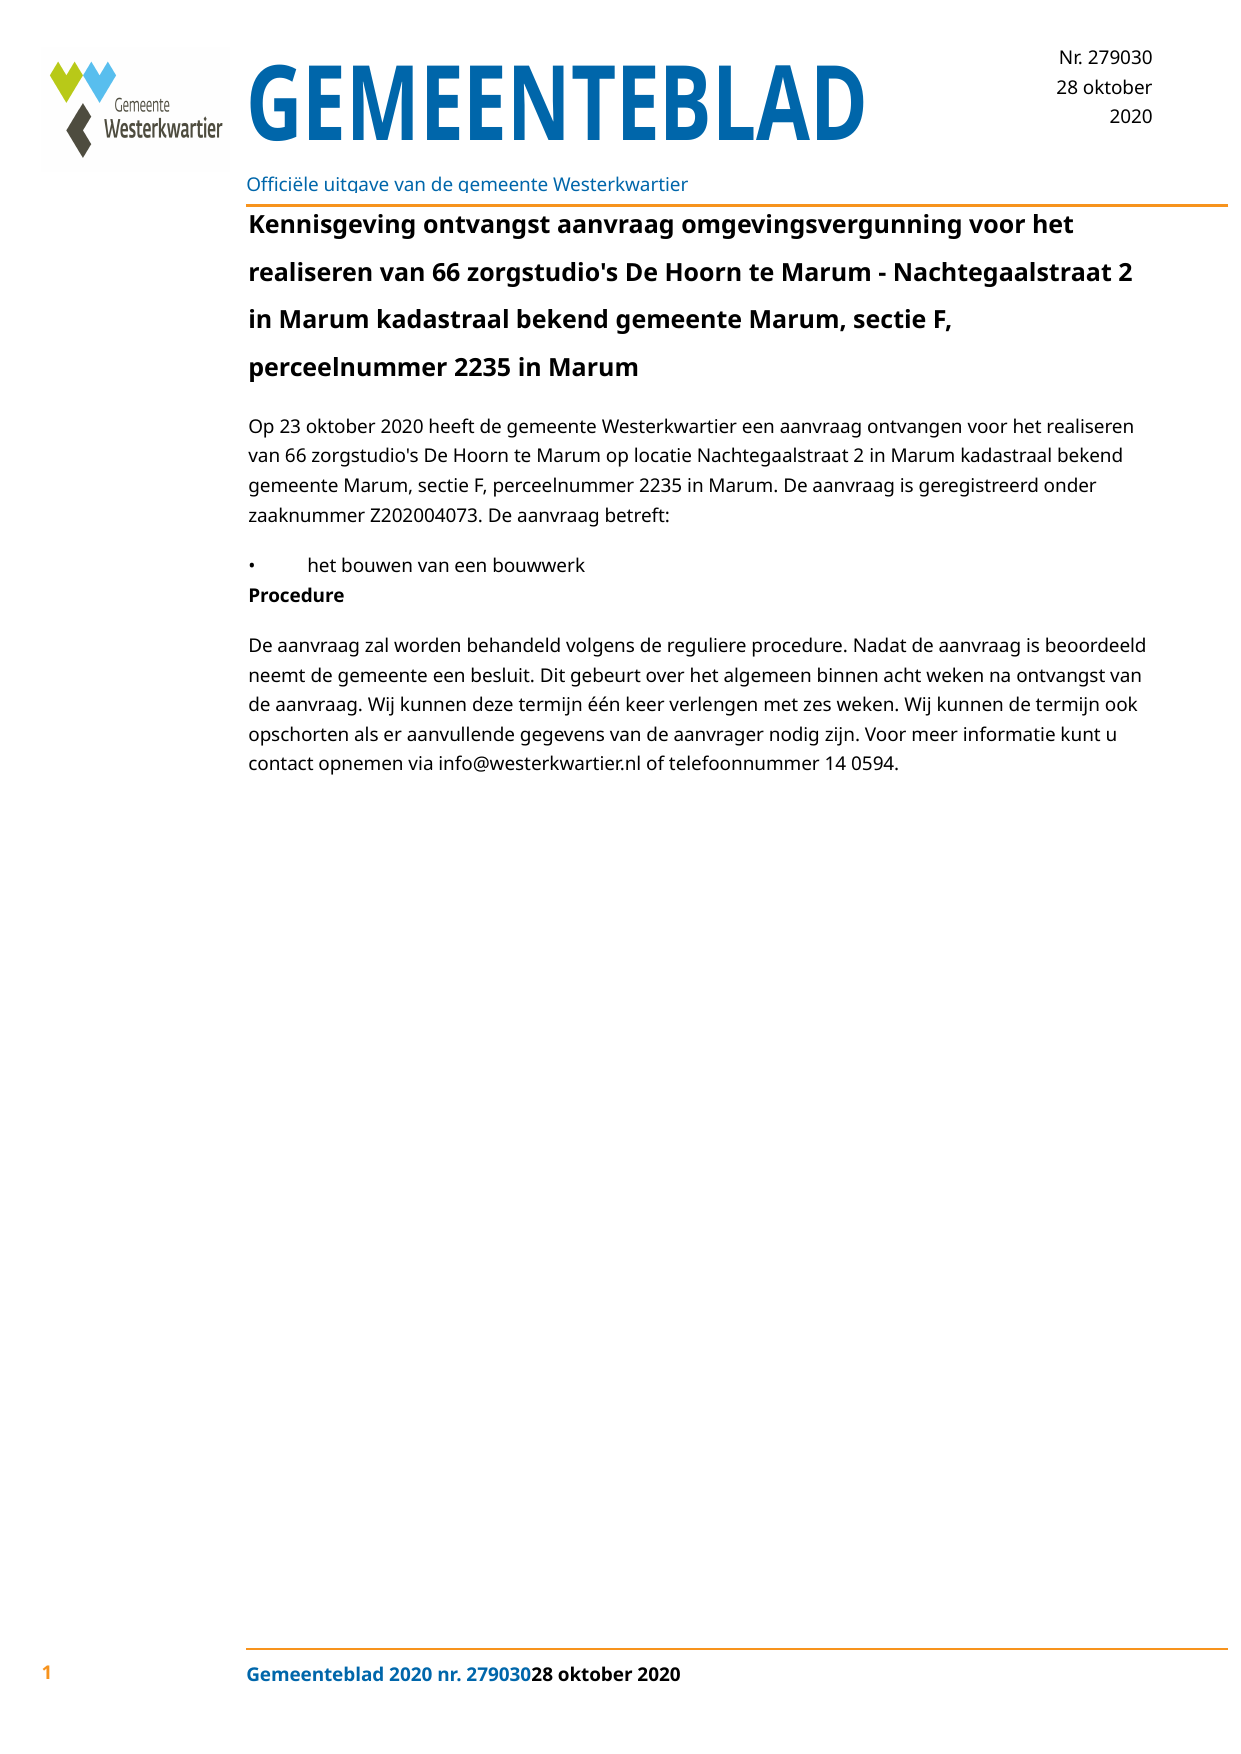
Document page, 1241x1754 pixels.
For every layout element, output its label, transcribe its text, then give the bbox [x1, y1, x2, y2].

text Kennisgeving ontvangst aanvraag omgevingsvergunning voor het realiseren van 66 zorgstudio's De Hoorn te Marum - Nachtegaalstraat 2 in Marum kadastraal bekend gemeente Marum, sectie F, perceelnummer 2235 in Marum [248, 207, 1152, 384]
text Op 23 oktober 2020 heeft de gemeente Westerkwartier een aanvraag ontvangen voor het realiseren van 66 zorgstudio's De Hoorn te Marum op locatie Nachtegaalstraat 2 in Marum kadastraal bekend gemeente Marum, sectie F, perceelnummer 2235 in Marum. De aanvraag is geregistreerd onder zaaknummer Z202004073. De aanvraag betreft: [248, 413, 1152, 528]
text De aanvraag zal worden behandeld volgens de reguliere procedure. Nadat de aanvraag is beoordeeld neemt de gemeente een besluit. Dit gebeurt over het algemeen binnen acht weken na ontvangst van de aanvraag. Wij kunnen deze termijn één keer verlengen met zes weken. Wij kunnen de termijn ook opschorten als er aanvullende gegevens van de aanvrager nodig zijn. Voor meer informatie kunt u contact opnemen via info@westerkwartier.nl of telefoonnummer 14 0594. [248, 632, 1152, 776]
list het bouwen van een bouwwerk [248, 552, 1152, 578]
picture [41, 47, 231, 172]
text Procedure [248, 582, 1152, 608]
